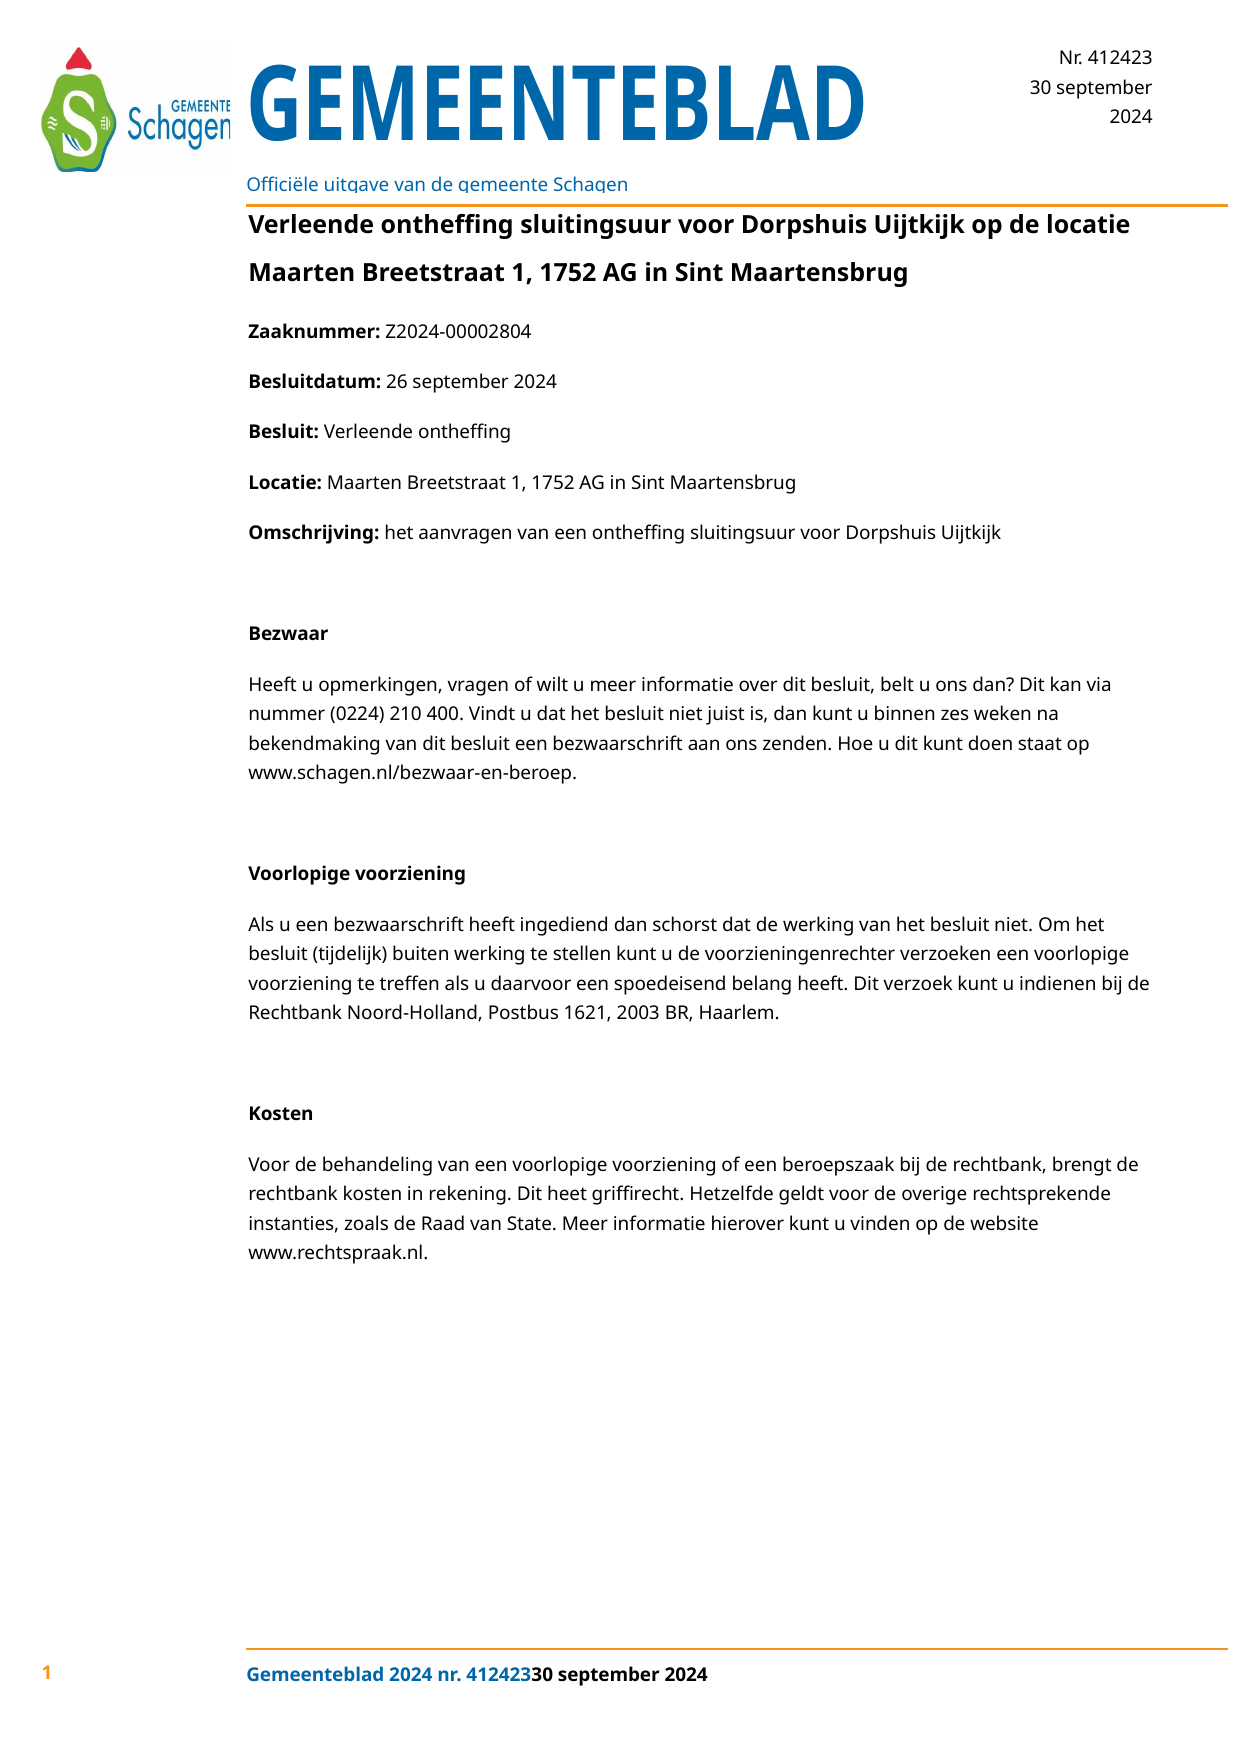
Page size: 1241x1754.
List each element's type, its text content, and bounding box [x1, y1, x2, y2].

text Besluit: Verleende ontheffing [248, 419, 1152, 444]
text Besluitdatum: 26 september 2024 [248, 368, 1152, 394]
text Locatie: Maarten Breetstraat 1, 1752 AG in Sint Maartensbrug [248, 469, 1152, 495]
text Bezwaar [248, 620, 1152, 646]
text Voor de behandeling van een voorlopige voorziening of een beroepszaak bij de rechtbank, brengt de rechtbank kosten in rekening. Dit heet griffirecht. Hetzelfde geldt voor de overige rechtsprekende instanties, zoals de Raad van State. Meer informatie hierover kunt u vinden op de website www.rechtspraak.nl. [248, 1151, 1152, 1265]
text Als u een bezwaarschrift heeft ingediend dan schorst dat de werking van het besluit niet. Om het besluit (tijdelijk) buiten werking te stellen kunt u de voorzieningenrechter verzoeken een voorlopige voorziening te treffen als u daarvoor een spoedeisend belang heeft. Dit verzoek kunt u indienen bij de Rechtbank Noord-Holland, Postbus 1621, 2003 BR, Haarlem. [248, 911, 1152, 1025]
text Zaaknummer: Z2024-00002804 [248, 318, 1152, 344]
text Heeft u opmerkingen, vragen of wilt u meer informatie over dit besluit, belt u ons dan? Dit kan via nummer (0224) 210 400. Vindt u dat het besluit niet juist is, dan kunt u binnen zes weken na bekendmaking van dit besluit een bezwaarschrift aan ons zenden. Hoe u dit kunt doen staat op www.schagen.nl/bezwaar-en-beroep. [248, 671, 1152, 785]
text Kosten [248, 1100, 1152, 1126]
text Verleende ontheffing sluitingsuur voor Dorpshuis Uijtkijk op de locatie Maarten Breetstraat 1, 1752 AG in Sint Maartensbrug [248, 207, 1152, 288]
text Voorlopige voorziening [248, 860, 1152, 886]
picture [41, 47, 231, 172]
text Omschrijving: het aanvragen van een ontheffing sluitingsuur voor Dorpshuis Uijtkijk [248, 519, 1152, 545]
